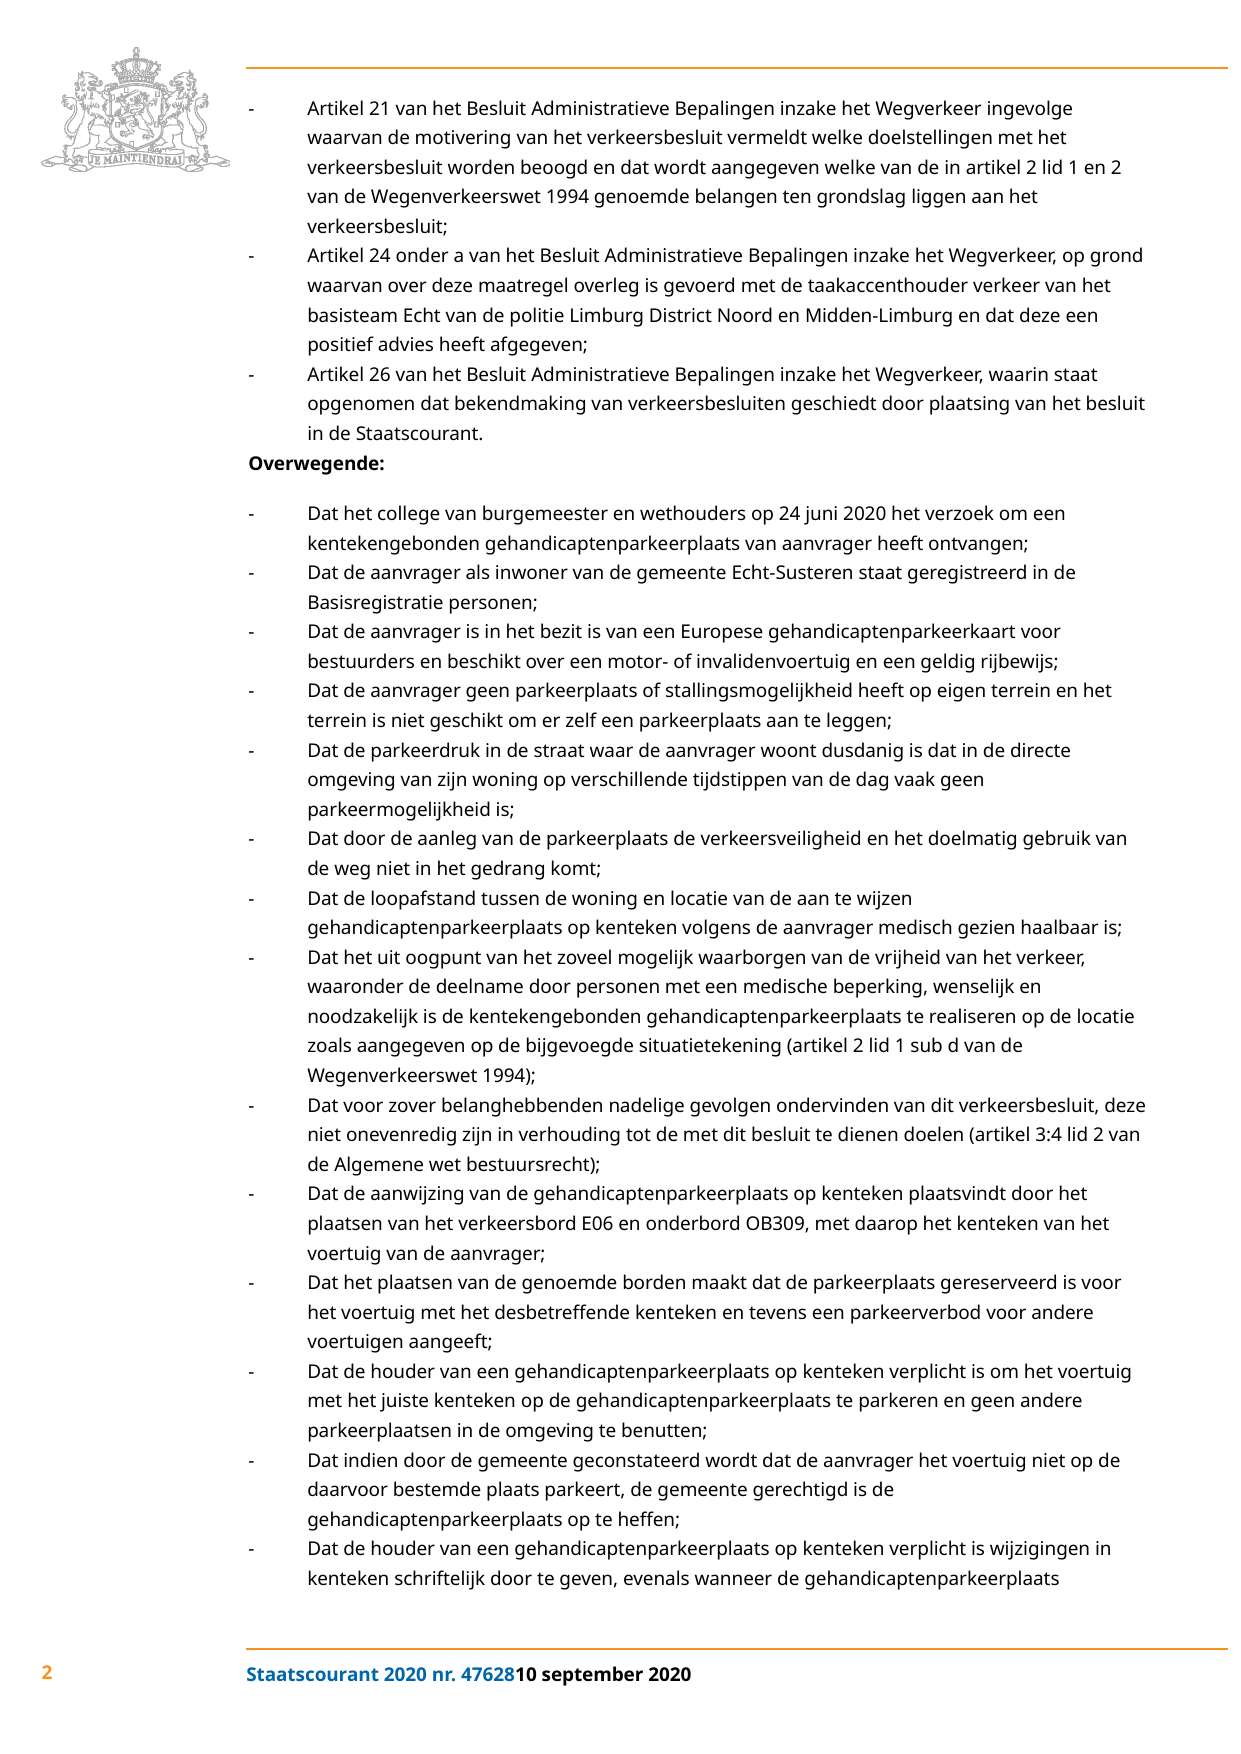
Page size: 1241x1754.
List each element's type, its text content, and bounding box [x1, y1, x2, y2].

list Dat de houder van een gehandicaptenparkeerplaats op kenteken verplicht is wijzigingen in kenteken schriftelijk door te geven, evenals wanneer de gehandicaptenparkeerplaats [248, 1536, 1152, 1591]
text Overwegende: [248, 450, 1152, 476]
list Dat de aanvrager geen parkeerplaats of stallingsmogelijkheid heeft op eigen terrein en het terrein is niet geschikt om er zelf een parkeerplaats aan te leggen; [248, 678, 1152, 733]
list Dat de loopafstand tussen de woning en locatie van de aan te wijzen gehandicaptenparkeerplaats op kenteken volgens de aanvrager medisch gezien haalbaar is; [248, 885, 1152, 940]
list Artikel 26 van het Besluit Administratieve Bepalingen inzake het Wegverkeer, waarin staat opgenomen dat bekendmaking van verkeersbesluiten geschiedt door plaatsing van het besluit in de Staatscourant. [248, 361, 1152, 446]
list Dat het uit oogpunt van het zoveel mogelijk waarborgen van de vrijheid van het verkeer, waaronder de deelname door personen met een medische beperking, wenselijk en noodzakelijk is de kentekengebonden gehandicaptenparkeerplaats te realiseren op de locatie zoals aangegeven op de bijgevoegde situatietekening (artikel 2 lid 1 sub d van de Wegenverkeerswet 1994); [248, 944, 1152, 1088]
list Dat indien door de gemeente geconstateerd wordt dat de aanvrager het voertuig niet op de daarvoor bestemde plaats parkeert, de gemeente gerechtigd is de gehandicaptenparkeerplaats op te heffen; [248, 1447, 1152, 1532]
list Dat de aanwijzing van de gehandicaptenparkeerplaats op kenteken plaatsvindt door het plaatsen van het verkeersbord E06 en onderbord OB309, met daarop het kenteken van het voertuig van de aanvrager; [248, 1181, 1152, 1266]
list Dat voor zover belanghebbenden nadelige gevolgen ondervinden van dit verkeersbesluit, deze niet onevenredig zijn in verhouding tot de met dit besluit te dienen doelen (artikel 3:4 lid 2 van de Algemene wet bestuursrecht); [248, 1092, 1152, 1177]
list Dat door de aanleg van de parkeerplaats de verkeersveiligheid en het doelmatig gebruik van de weg niet in het gedrang komt; [248, 826, 1152, 881]
list Dat het plaatsen van de genoemde borden maakt dat de parkeerplaats gereserveerd is voor het voertuig met het desbetreffende kenteken en tevens een parkeerverbod voor andere voertuigen aangeeft; [248, 1269, 1152, 1354]
picture [41, 47, 231, 172]
list Dat de aanvrager is in het bezit is van een Europese gehandicaptenparkeerkaart voor bestuurders en beschikt over een motor- of invalidenvoertuig en een geldig rijbewijs; [248, 618, 1152, 674]
list Dat de aanvrager als inwoner van de gemeente Echt-Susteren staat geregistreerd in de Basisregistratie personen; [248, 559, 1152, 615]
list Artikel 24 onder a van het Besluit Administratieve Bepalingen inzake het Wegverkeer, op grond waarvan over deze maatregel overleg is gevoerd met de taakaccenthouder verkeer van het basisteam Echt van de politie Limburg District Noord en Midden-Limburg en dat deze een positief advies heeft afgegeven; [248, 243, 1152, 357]
list Artikel 21 van het Besluit Administratieve Bepalingen inzake het Wegverkeer ingevolge waarvan de motivering van het verkeersbesluit vermeldt welke doelstellingen met het verkeersbesluit worden beoogd en dat wordt aangegeven welke van de in artikel 2 lid 1 en 2 van de Wegenverkeerswet 1994 genoemde belangen ten grondslag liggen aan het verkeersbesluit; [248, 95, 1152, 239]
list Dat de houder van een gehandicaptenparkeerplaats op kenteken verplicht is om het voertuig met het juiste kenteken op de gehandicaptenparkeerplaats te parkeren en geen andere parkeerplaatsen in de omgeving te benutten; [248, 1358, 1152, 1443]
list Dat het college van burgemeester en wethouders op 24 juni 2020 het verzoek om een kentekengebonden gehandicaptenparkeerplaats van aanvrager heeft ontvangen; [248, 500, 1152, 556]
list Dat de parkeerdruk in de straat waar de aanvrager woont dusdanig is dat in de directe omgeving van zijn woning op verschillende tijdstippen van de dag vaak geen parkeermogelijkheid is; [248, 737, 1152, 822]
